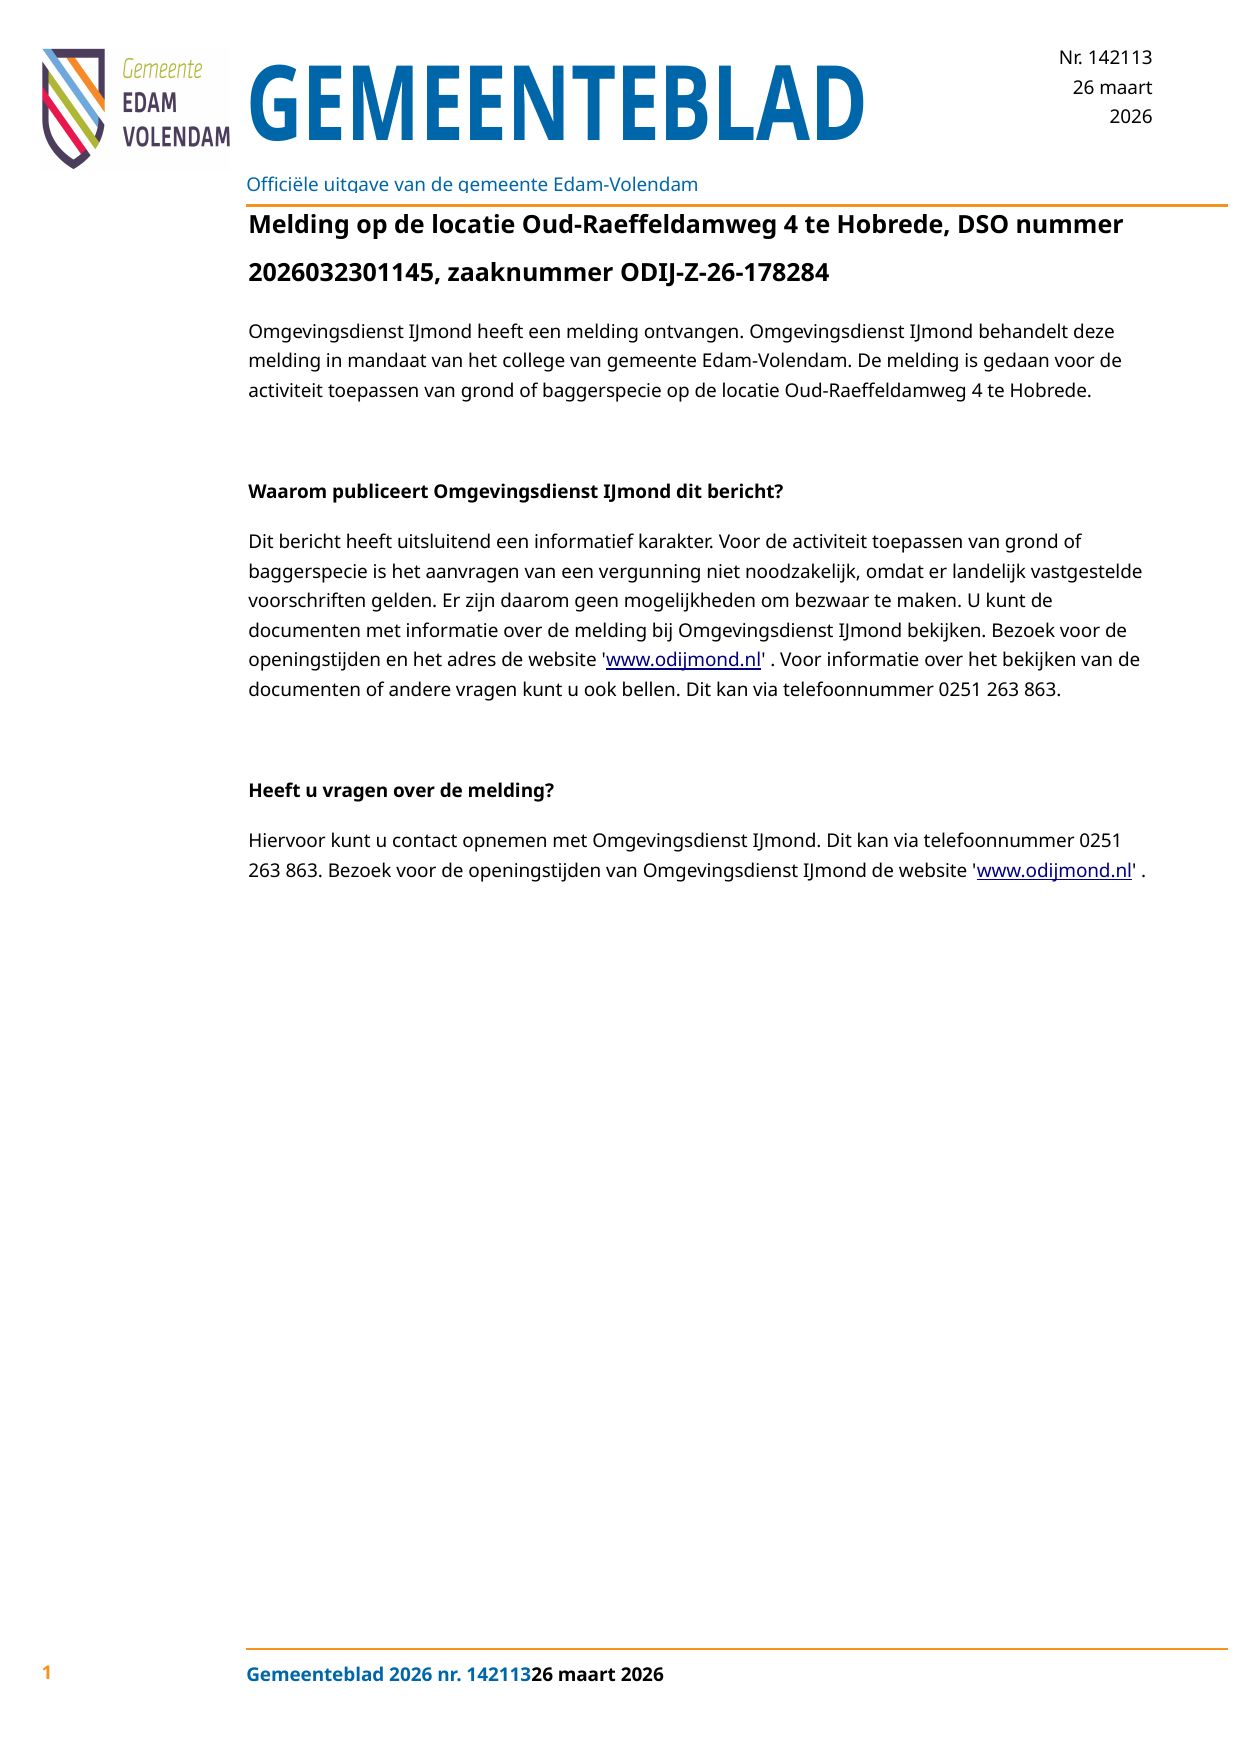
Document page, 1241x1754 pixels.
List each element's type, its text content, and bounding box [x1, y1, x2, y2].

text Waarom publiceert Omgevingsdienst IJmond dit bericht? [248, 478, 1152, 504]
text Heeft u vragen over de melding? [248, 777, 1152, 803]
text Dit bericht heeft uitsluitend een informatief karakter. Voor de activiteit toepassen van grond of baggerspecie is het aanvragen van een vergunning niet noodzakelijk, omdat er landelijk vastgestelde voorschriften gelden. Er zijn daarom geen mogelijkheden om bezwaar te maken. U kunt de documenten met informatie over de melding bij Omgevingsdienst IJmond bekijken. Bezoek voor de openingstijden en het adres de website 'www.odijmond.nl' . Voor informatie over het bekijken van de documenten of andere vragen kunt u ook bellen. Dit kan via telefoonnummer 0251 263 863. [248, 528, 1152, 702]
text Melding op de locatie Oud-Raeffeldamweg 4 te Hobrede, DSO nummer 2026032301145, zaaknummer ODIJ-Z-26-178284 [248, 207, 1152, 288]
text Omgevingsdienst IJmond heeft een melding ontvangen. Omgevingsdienst IJmond behandelt deze melding in mandaat van het college van gemeente Edam-Volendam. De melding is gedaan voor de activiteit toepassen van grond of baggerspecie op de locatie Oud-Raeffeldamweg 4 te Hobrede. [248, 318, 1152, 403]
picture [41, 47, 231, 172]
text Hiervoor kunt u contact opnemen met Omgevingsdienst IJmond. Dit kan via telefoonnummer 0251 263 863. Bezoek voor de openingstijden van Omgevingsdienst IJmond de website 'www.odijmond.nl' . [248, 827, 1152, 883]
